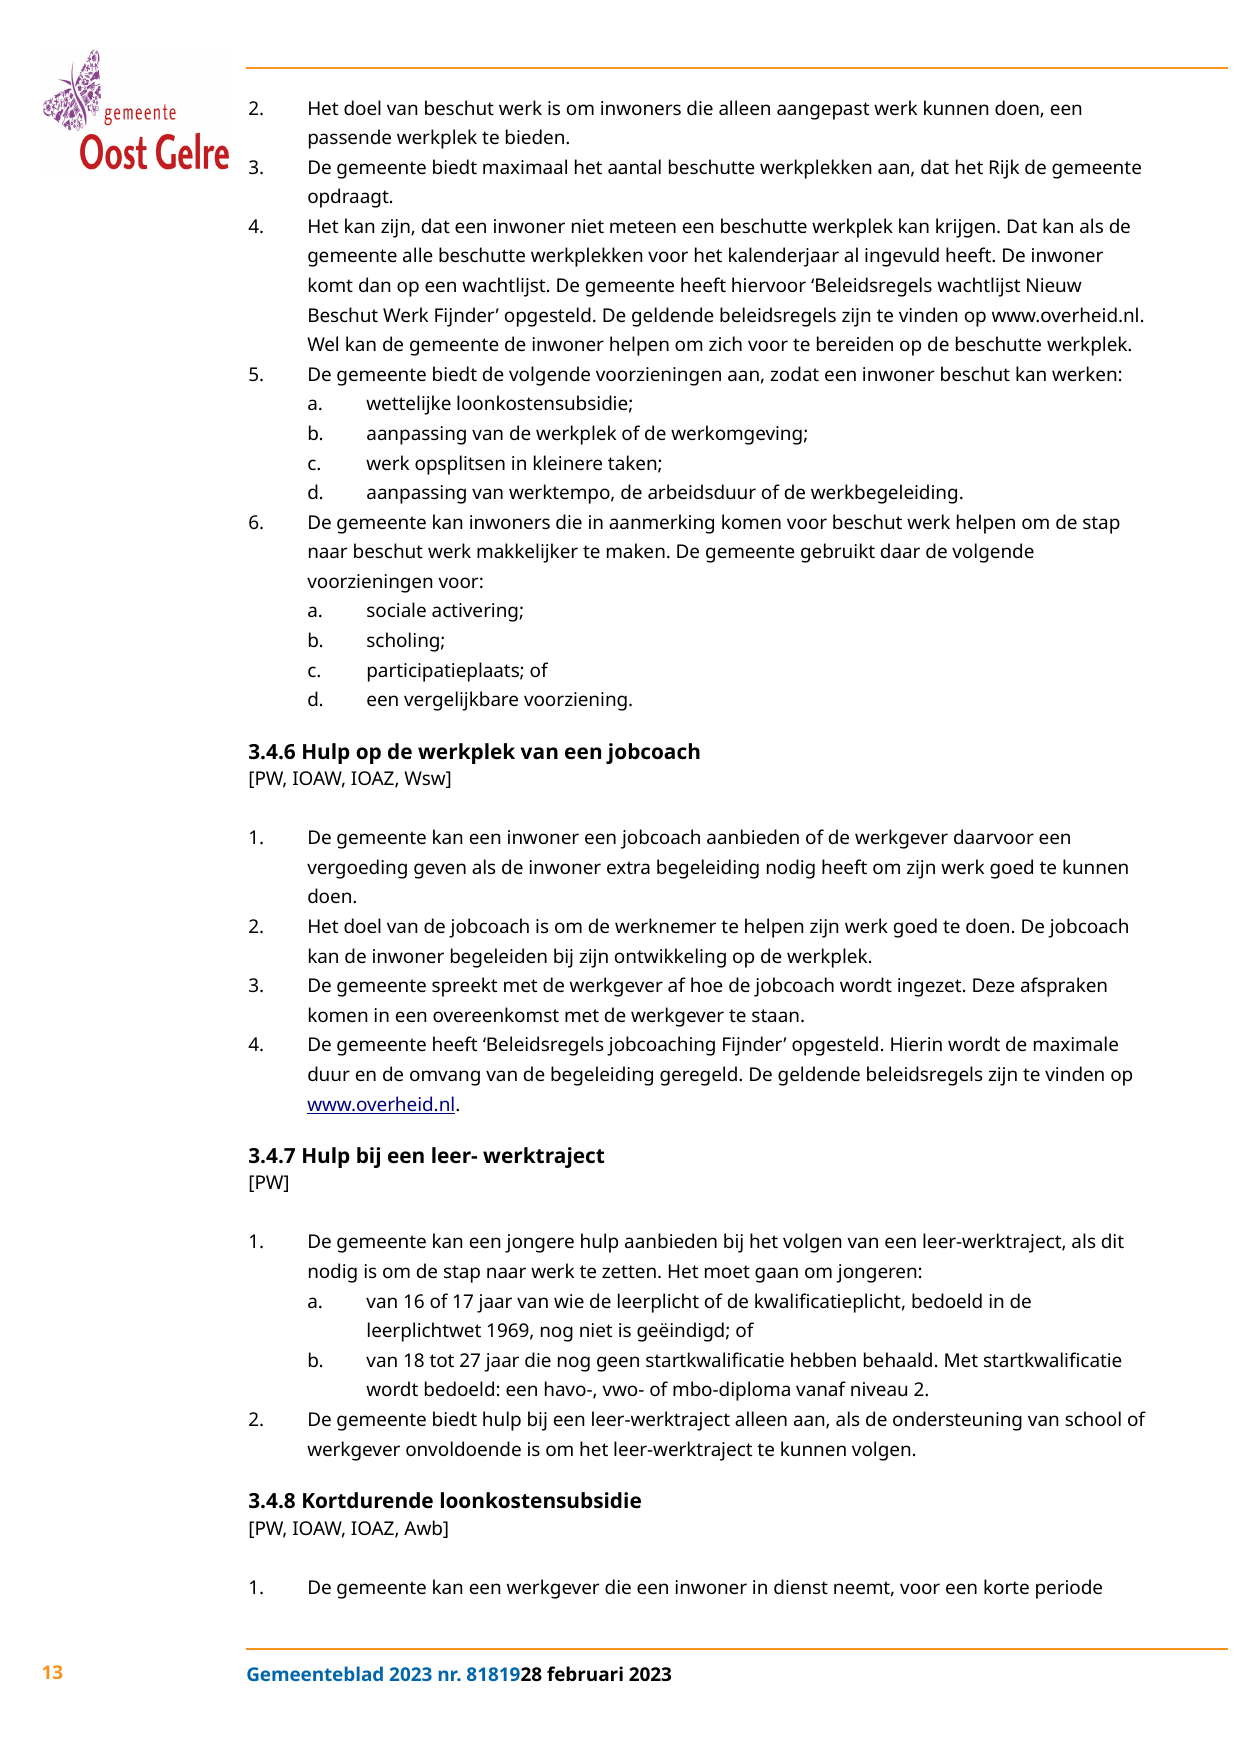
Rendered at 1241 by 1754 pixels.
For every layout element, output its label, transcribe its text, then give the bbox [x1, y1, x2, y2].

list Het kan zijn, dat een inwoner niet meteen een beschutte werkplek kan krijgen. Dat kan als de gemeente alle beschutte werkplekken voor het kalenderjaar al ingevuld heeft. De inwoner komt dan op een wachtlijst. De gemeente heeft hiervoor ‘Beleidsregels wachtlijst Nieuw Beschut Werk Fijnder’ opgesteld. De geldende beleidsregels zijn te vinden op www.overheid.nl. Wel kan de gemeente de inwoner helpen om zich voor te bereiden op de beschutte werkplek. [248, 213, 1152, 357]
list De gemeente heeft ‘Beleidsregels jobcoaching Fijnder’ opgesteld. Hierin wordt de maximale duur en de omvang van de begeleiding geregeld. De geldende beleidsregels zijn te vinden op www.overheid.nl. [248, 1032, 1152, 1116]
text [PW, IOAW, IOAZ, Wsw] [248, 765, 1152, 791]
list werk opsplitsen in kleinere taken; [307, 450, 1152, 476]
list De gemeente kan een werkgever die een inwoner in dienst neemt, voor een korte periode [248, 1574, 1152, 1599]
text 3.4.8 Kortdurende loonkostensubsidie [248, 1486, 1152, 1515]
list Het doel van beschut werk is om inwoners die alleen aangepast werk kunnen doen, een passende werkplek te bieden. [248, 95, 1152, 150]
list scholing; [307, 627, 1152, 653]
list participatieplaats; of [307, 657, 1152, 683]
text [PW, IOAW, IOAZ, Awb] [248, 1515, 1152, 1540]
list De gemeente kan inwoners die in aanmerking komen voor beschut werk helpen om de stap naar beschut werk makkelijker te maken. De gemeente gebruikt daar de volgende voorzieningen voor: [248, 509, 1152, 594]
list De gemeente kan een jongere hulp aanbieden bij het volgen van een leer-werktraject, als dit nodig is om de stap naar werk te zetten. Het moet gaan om jongeren: [248, 1229, 1152, 1284]
text [PW] [248, 1169, 1152, 1195]
list aanpassing van de werkplek of de werkomgeving; [307, 420, 1152, 446]
text 3.4.6 Hulp op de werkplek van een jobcoach [248, 737, 1152, 765]
list De gemeente biedt hulp bij een leer-werktraject alleen aan, als de ondersteuning van school of werkgever onvoldoende is om het leer-werktraject te kunnen volgen. [248, 1406, 1152, 1462]
list De gemeente biedt de volgende voorzieningen aan, zodat een inwoner beschut kan werken: [248, 361, 1152, 387]
list van 18 tot 27 jaar die nog geen startkwalificatie hebben behaald. Met startkwalificatie wordt bedoeld: een havo-, vwo- of mbo-diploma vanaf niveau 2. [307, 1347, 1152, 1402]
list De gemeente kan een inwoner een jobcoach aanbieden of de werkgever daarvoor een vergoeding geven als de inwoner extra begeleiding nodig heeft om zijn werk goed te kunnen doen. [248, 824, 1152, 909]
list De gemeente biedt maximaal het aantal beschutte werkplekken aan, dat het Rijk de gemeente opdraagt. [248, 154, 1152, 209]
text 3.4.7 Hulp bij een leer- werktraject [248, 1141, 1152, 1169]
list een vergelijkbare voorziening. [307, 686, 1152, 712]
picture [41, 47, 231, 172]
list sociale activering; [307, 598, 1152, 623]
list van 16 of 17 jaar van wie de leerplicht of de kwalificatieplicht, bedoeld in de leerplichtwet 1969, nog niet is geëindigd; of [307, 1288, 1152, 1343]
list wettelijke loonkostensubsidie; [307, 391, 1152, 416]
list De gemeente spreekt met de werkgever af hoe de jobcoach wordt ingezet. Deze afspraken komen in een overeenkomst met de werkgever te staan. [248, 972, 1152, 1028]
list Het doel van de jobcoach is om de werknemer te helpen zijn werk goed te doen. De jobcoach kan de inwoner begeleiden bij zijn ontwikkeling op de werkplek. [248, 913, 1152, 968]
list aanpassing van werktempo, de arbeidsduur of de werkbegeleiding. [307, 479, 1152, 505]
